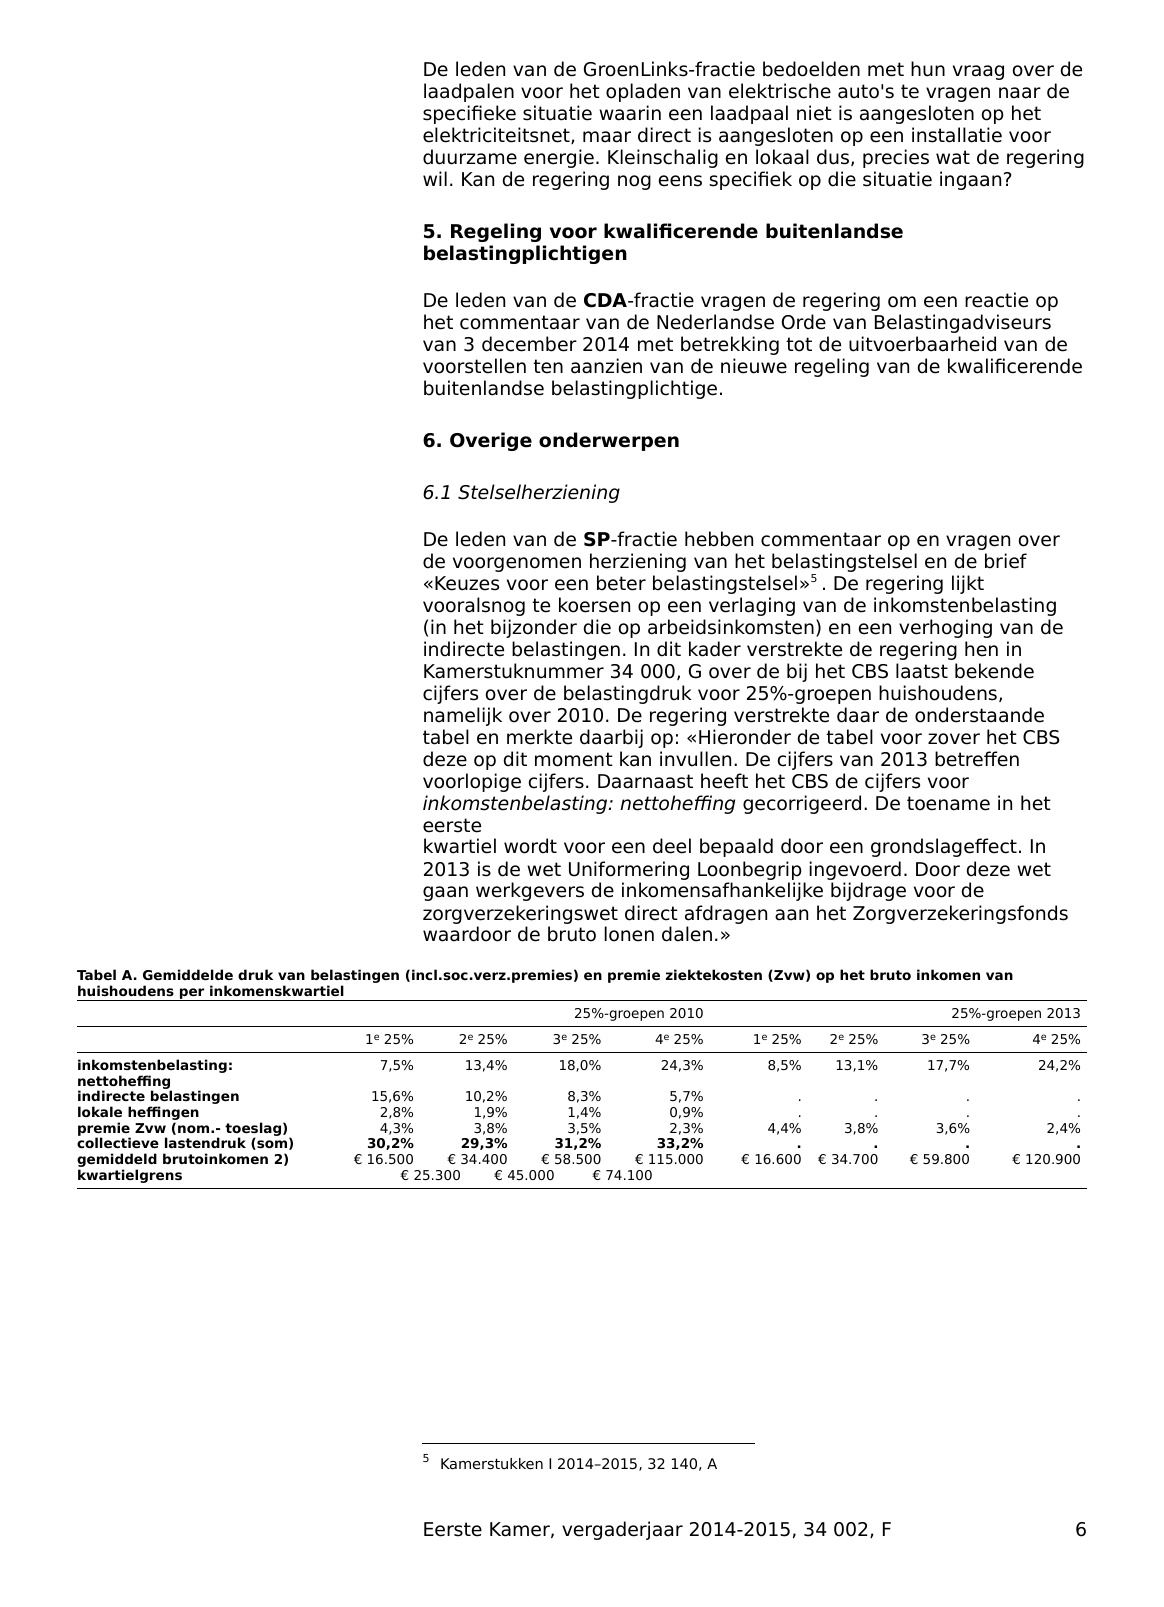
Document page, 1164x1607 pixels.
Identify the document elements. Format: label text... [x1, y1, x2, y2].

table_cell 24,3% [607, 1053, 709, 1089]
table_cell . [808, 1105, 884, 1121]
table_cell . [808, 1089, 884, 1105]
text Kamerstukken I 2014–2015, 32 140, A [422, 1452, 1087, 1474]
table_cell [709, 1168, 807, 1188]
table_cell 3e 25% [514, 1027, 607, 1052]
table_cell 7,5% [326, 1053, 420, 1089]
table_cell 1,4% [514, 1105, 607, 1121]
table_cell 33,2% [607, 1136, 709, 1152]
table_cell 3,6% [884, 1121, 976, 1136]
table_cell € 34.700 [808, 1152, 884, 1168]
table_cell € 74.100 [560, 1168, 658, 1188]
table_cell [77, 1001, 326, 1026]
table_cell 30,2% [326, 1136, 420, 1152]
table_cell 1e 25% [709, 1027, 807, 1052]
table_cell 24,2% [976, 1053, 1087, 1089]
table_cell 13,1% [808, 1053, 884, 1089]
table_cell . [808, 1136, 884, 1152]
table_cell 3,8% [420, 1121, 513, 1136]
table_cell € 16.600 [709, 1152, 807, 1168]
table_cell indirecte belastingen [77, 1089, 326, 1105]
table_cell 8,5% [709, 1053, 807, 1089]
table_cell [808, 1168, 884, 1188]
table_cell . [884, 1089, 976, 1105]
table_cell € 58.500 [514, 1152, 607, 1168]
table_cell 3e 25% [884, 1027, 976, 1052]
table_cell € 115.000 [607, 1152, 709, 1168]
table_cell lokale heffingen [77, 1105, 326, 1121]
table_cell [976, 1168, 1087, 1188]
table_cell € 120.900 [976, 1152, 1087, 1168]
table_cell [326, 1168, 373, 1188]
table_cell kwartielgrens [77, 1168, 326, 1188]
subtitle 6.1 Stelselherziening [422, 482, 1087, 504]
table_cell 2e 25% [420, 1027, 513, 1052]
table_cell 4,4% [709, 1121, 807, 1136]
table_cell collectieve lastendruk (som) [77, 1136, 326, 1152]
table_cell € 16.500 [326, 1152, 420, 1168]
table_cell 4e 25% [607, 1027, 709, 1052]
table_cell € 34.400 [420, 1152, 513, 1168]
table_cell 2e 25% [808, 1027, 884, 1052]
table_cell . [709, 1105, 807, 1121]
text De leden van de GroenLinks-fractie bedoelden met hun vraag over de laadpalen voor het opladen van elektrische auto's te vragen naar de specifieke situatie waarin een laadpaal niet is aangesloten op het elektriciteitsnet, maar direct is aangesloten op een installatie voor duurzame energie. Kleinschalig en lokaal dus, precies wat de regering wil. Kan de regering nog eens specifiek op die situatie ingaan? [422, 59, 1087, 191]
table_cell 2,8% [326, 1105, 420, 1121]
table_cell € 45.000 [467, 1168, 560, 1188]
table_cell [658, 1168, 709, 1188]
table_cell 8,3% [514, 1089, 607, 1105]
table_cell . [709, 1136, 807, 1152]
table_cell 3,5% [514, 1121, 607, 1136]
table_cell 10,2% [420, 1089, 513, 1105]
table_cell 13,4% [420, 1053, 513, 1089]
table_cell 2,4% [976, 1121, 1087, 1136]
table_cell inkomstenbelasting: nettoheffing [77, 1053, 326, 1089]
table_cell gemiddeld brutoinkomen 2) [77, 1152, 326, 1168]
table_cell 25%-groepen 2013 [709, 1001, 1087, 1026]
table_cell . [884, 1105, 976, 1121]
table_header Tabel A. Gemiddelde druk van belastingen (incl.soc.verz.premies) en premie ziektekosten (Zvw) op het bruto inkomen van huishoudens per inkomenskwartiel [77, 968, 1087, 1000]
table_cell 25%-groepen 2010 [326, 1001, 709, 1026]
table_cell € 25.300 [373, 1168, 467, 1188]
table_cell 1,9% [420, 1105, 513, 1121]
table_cell [77, 1027, 326, 1052]
subtitle 6. Overige onderwerpen [422, 430, 1087, 452]
table_cell 17,7% [884, 1053, 976, 1089]
table_cell 18,0% [514, 1053, 607, 1089]
table_cell 29,3% [420, 1136, 513, 1152]
table_cell 31,2% [514, 1136, 607, 1152]
table_cell 3,8% [808, 1121, 884, 1136]
table_cell 1e 25% [326, 1027, 420, 1052]
subtitle 5. Regeling voor kwalificerende buitenlandse belastingplichtigen [422, 221, 1087, 265]
table_cell 5,7% [607, 1089, 709, 1105]
table_cell 15,6% [326, 1089, 420, 1105]
table_cell . [884, 1136, 976, 1152]
table_cell 0,9% [607, 1105, 709, 1121]
table_cell premie Zvw (nom.- toeslag) [77, 1121, 326, 1136]
table_cell . [976, 1089, 1087, 1105]
table_cell 4e 25% [976, 1027, 1087, 1052]
table_cell . [976, 1136, 1087, 1152]
text De leden van de SP-fractie hebben commentaar op en vragen over de voorgenomen herziening van het belastingstelsel en de brief «Keuzes voor een beter belastingstelsel». De regering lijkt vooralsnog te koersen op een verlaging van de inkomstenbelasting (in het bijzonder die op arbeidsinkomsten) en een verhoging van de indirecte belastingen. In dit kader verstrekte de regering hen in Kamerstuknummer 34 000, G over de bij het CBS laatst bekende cijfers over de belastingdruk voor 25%-groepen huishoudens, namelijk over 2010. De regering verstrekte daar de onderstaande tabel en merkte daarbij op: «Hieronder de tabel voor zover het CBS deze op dit moment kan invullen. De cijfers van 2013 betreffen voorlopige cijfers. Daarnaast heeft het CBS de cijfers voor inkomstenbelasting: nettoheffing gecorrigeerd. De toename in het eerste [422, 529, 1087, 836]
table_cell . [709, 1089, 807, 1105]
table_cell 4,3% [326, 1121, 420, 1136]
table_cell 2,3% [607, 1121, 709, 1136]
table_cell . [976, 1105, 1087, 1121]
text De leden van de CDA-fractie vragen de regering om een reactie op het commentaar van de Nederlandse Orde van Belastingadviseurs van 3 december 2014 met betrekking tot de uitvoerbaarheid van de voorstellen ten aanzien van de nieuwe regeling van de kwalificerende buitenlandse belastingplichtige. [422, 290, 1087, 400]
table_cell € 59.800 [884, 1152, 976, 1168]
table_cell [884, 1168, 976, 1188]
text kwartiel wordt voor een deel bepaald door een grondslageffect. In 2013 is de wet Uniformering Loonbegrip ingevoerd. Door deze wet gaan werkgevers de inkomensafhankelijke bijdrage voor de zorgverzekeringswet direct afdragen aan het Zorgverzekeringsfonds waardoor de bruto lonen dalen.» [422, 836, 1087, 946]
